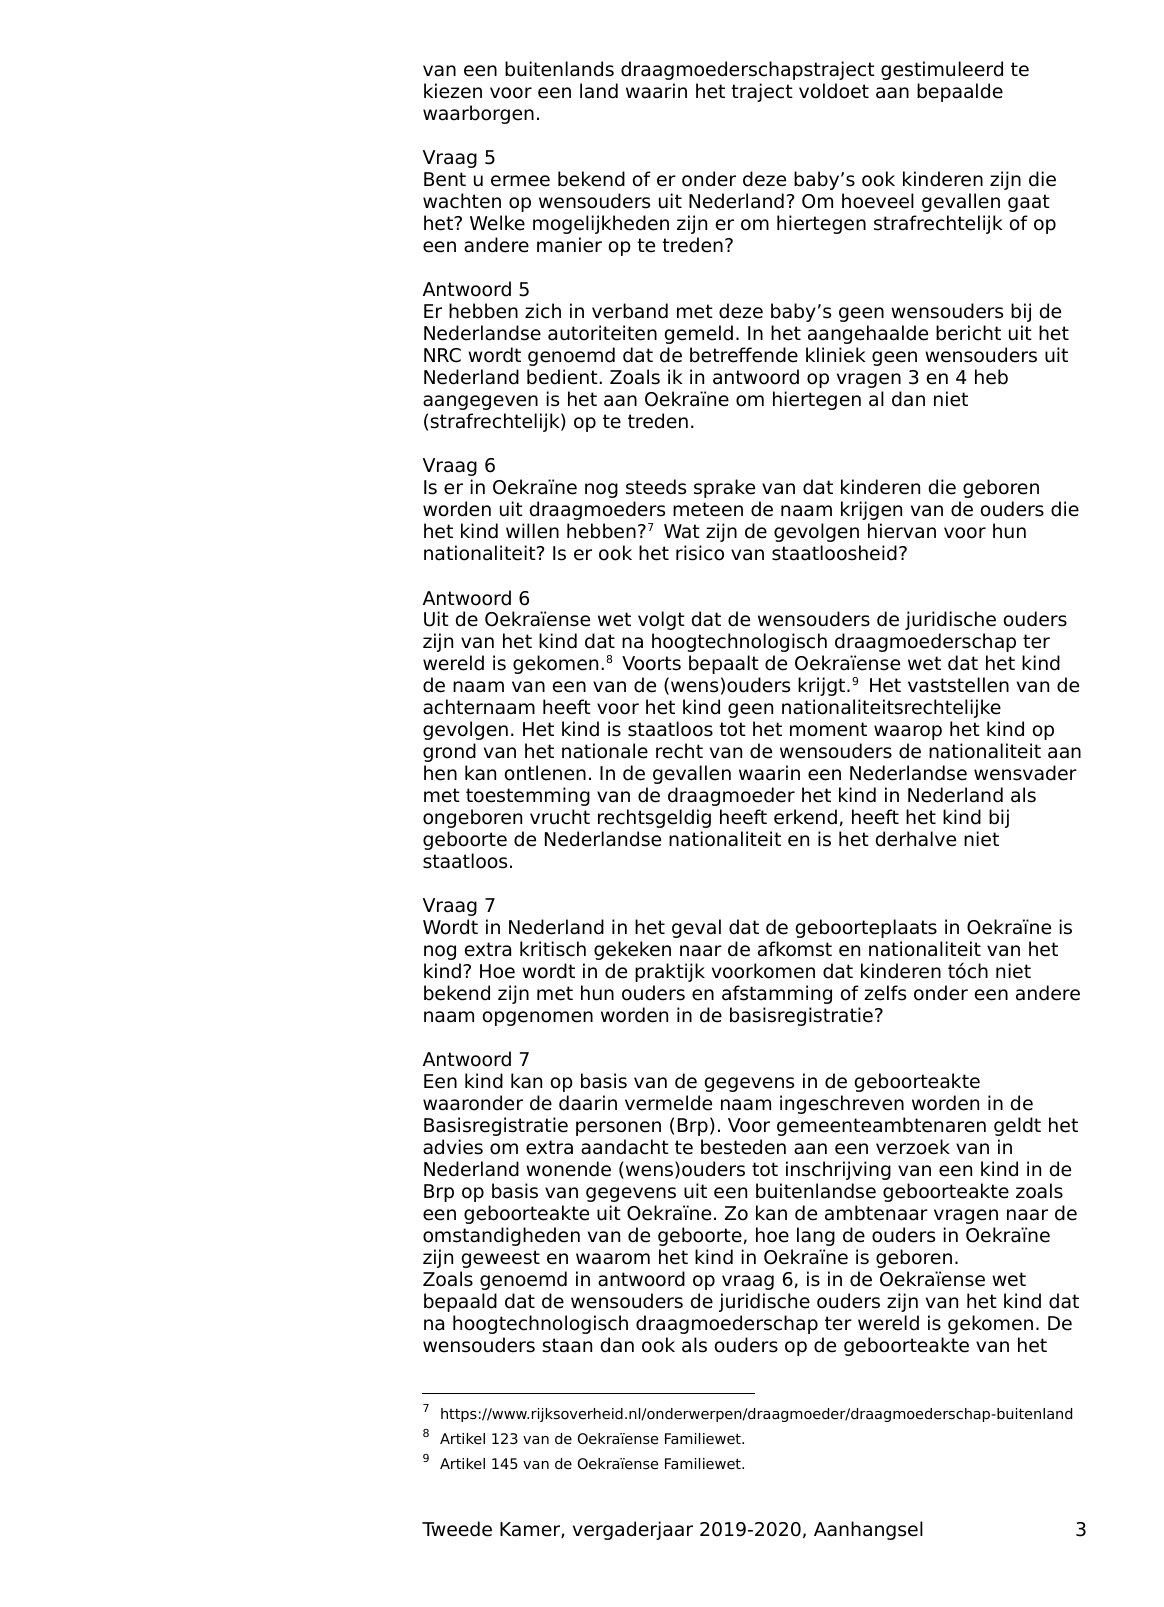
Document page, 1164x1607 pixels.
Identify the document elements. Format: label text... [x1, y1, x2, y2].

text Vraag 7 [422, 895, 1087, 917]
text Antwoord 5 [422, 279, 1087, 301]
text Is er in Oekraïne nog steeds sprake van dat kinderen die geboren worden uit draagmoeders meteen de naam krijgen van de ouders die het kind willen hebben? Wat zijn de gevolgen hiervan voor hun nationaliteit? Is er ook het risico van staatloosheid? [422, 477, 1087, 565]
text Wordt in Nederland in het geval dat de geboorteplaats in Oekraïne is nog extra kritisch gekeken naar de afkomst en nationaliteit van het kind? Hoe wordt in de praktijk voorkomen dat kinderen tóch niet bekend zijn met hun ouders en afstamming of zelfs onder een andere naam opgenomen worden in de basisregistratie? [422, 917, 1087, 1027]
text Bent u ermee bekend of er onder deze baby’s ook kinderen zijn die wachten op wensouders uit Nederland? Om hoeveel gevallen gaat het? Welke mogelijkheden zijn er om hiertegen strafrechtelijk of op een andere manier op te treden? [422, 169, 1087, 257]
text Een kind kan op basis van de gegevens in de geboorteakte waaronder de daarin vermelde naam ingeschreven worden in de Basisregistratie personen (Brp). Voor gemeenteambtenaren geldt het advies om extra aandacht te besteden aan een verzoek van in Nederland wonende (wens)ouders tot inschrijving van een kind in de Brp op basis van gegevens uit een buitenlandse geboorteakte zoals een geboorteakte uit Oekraïne. Zo kan de ambtenaar vragen naar de omstandigheden van de geboorte, hoe lang de ouders in Oekraïne zijn geweest en waarom het kind in Oekraïne is geboren. [422, 1071, 1087, 1269]
text Uit de Oekraïense wet volgt dat de wensouders de juridische ouders zijn van het kind dat na hoogtechnologisch draagmoederschap ter wereld is gekomen. Voorts bepaalt de Oekraïense wet dat het kind de naam van een van de (wens)ouders krijgt. Het vaststellen van de achternaam heeft voor het kind geen nationaliteitsrechtelijke gevolgen. Het kind is staatloos tot het moment waarop het kind op grond van het nationale recht van de wensouders de nationaliteit aan hen kan ontlenen. In de gevallen waarin een Nederlandse wensvader met toestemming van de draagmoeder het kind in Nederland als ongeboren vrucht rechtsgeldig heeft erkend, heeft het kind bij geboorte de Nederlandse nationaliteit en is het derhalve niet staatloos. [422, 609, 1087, 873]
text Antwoord 7 [422, 1049, 1087, 1071]
text Vraag 5 [422, 147, 1087, 169]
text Artikel 145 van de Oekraïense Familiewet. [422, 1452, 1087, 1474]
text Antwoord 6 [422, 587, 1087, 609]
text Vraag 6 [422, 455, 1087, 477]
text Zoals genoemd in antwoord op vraag 6, is in de Oekraïense wet bepaald dat de wensouders de juridische ouders zijn van het kind dat na hoogtechnologisch draagmoederschap ter wereld is gekomen. De wensouders staan dan ook als ouders op de geboorteakte van het [422, 1269, 1087, 1357]
text van een buitenlands draagmoederschapstraject gestimuleerd te kiezen voor een land waarin het traject voldoet aan bepaalde waarborgen. [422, 59, 1087, 125]
text Er hebben zich in verband met deze baby’s geen wensouders bij de Nederlandse autoriteiten gemeld. In het aangehaalde bericht uit het NRC wordt genoemd dat de betreffende kliniek geen wensouders uit Nederland bedient. Zoals ik in antwoord op vragen 3 en 4 heb aangegeven is het aan Oekraïne om hiertegen al dan niet (strafrechtelijk) op te treden. [422, 301, 1087, 433]
text https://www.rijksoverheid.nl/onderwerpen/draagmoeder/draagmoederschap-buitenland [422, 1402, 1087, 1424]
text Artikel 123 van de Oekraïense Familiewet. [422, 1427, 1087, 1449]
